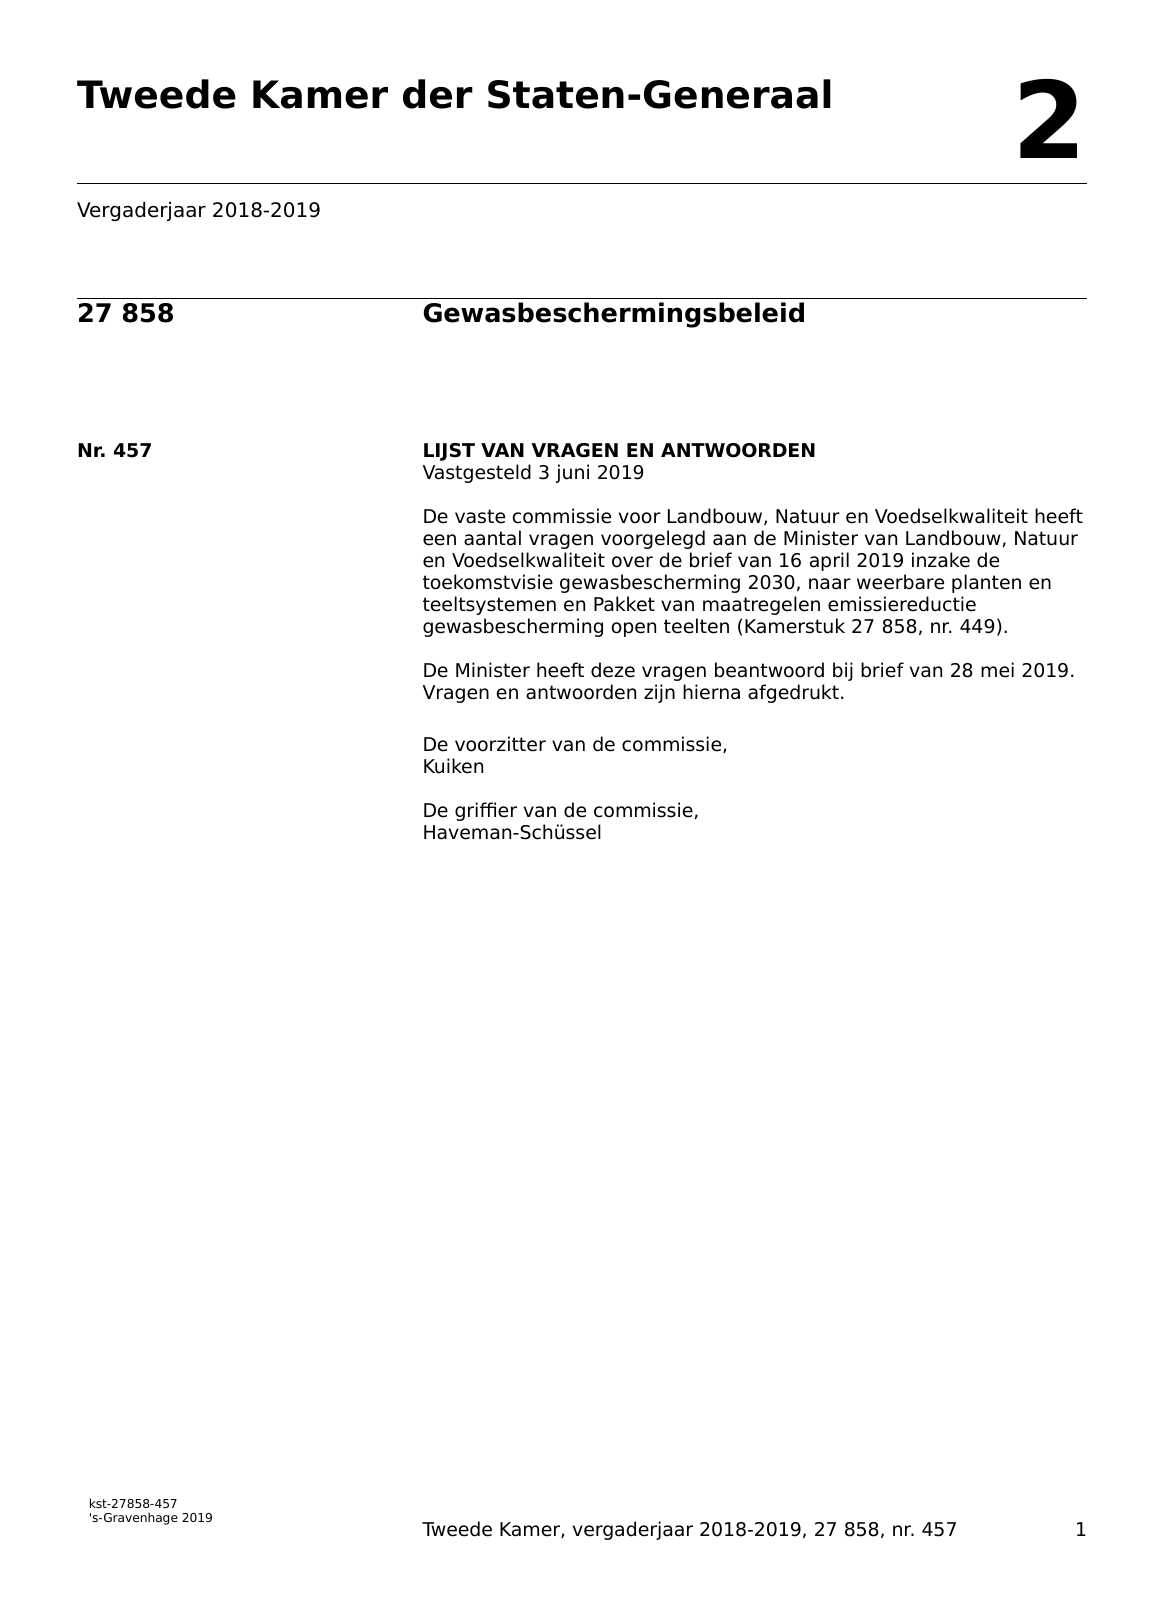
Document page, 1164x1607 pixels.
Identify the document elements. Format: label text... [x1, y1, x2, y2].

table_cell Vergaderjaar 2018-2019 [77, 184, 1087, 298]
table_header Tweede Kamer der Staten-Generaal [77, 59, 886, 183]
subtitle 27 858 Gewasbeschermingsbeleid [77, 299, 1087, 329]
text 's-Gravenhage 2019 [88, 1511, 323, 1525]
text De griffier van de commissie, Haveman-Schüssel [422, 800, 1087, 844]
text De Minister heeft deze vragen beantwoord bij brief van 28 mei 2019. Vragen en antwoorden zijn hierna afgedrukt. [422, 660, 1087, 704]
text Vastgesteld 3 juni 2019 [422, 462, 1087, 484]
subtitle Nr. 457 LIJST VAN VRAGEN EN ANTWOORDEN [77, 440, 1087, 462]
text De voorzitter van de commissie, Kuiken [422, 734, 1087, 778]
table_header 2 [886, 59, 1087, 183]
text kst-27858-457 [88, 1497, 323, 1511]
text De vaste commissie voor Landbouw, Natuur en Voedselkwaliteit heeft een aantal vragen voorgelegd aan de Minister van Landbouw, Natuur en Voedselkwaliteit over de brief van 16 april 2019 inzake de toekomstvisie gewasbescherming 2030, naar weerbare planten en teeltsystemen en Pakket van maatregelen emissiereductie gewasbescherming open teelten (Kamerstuk 27 858, nr. 449). [422, 506, 1087, 638]
